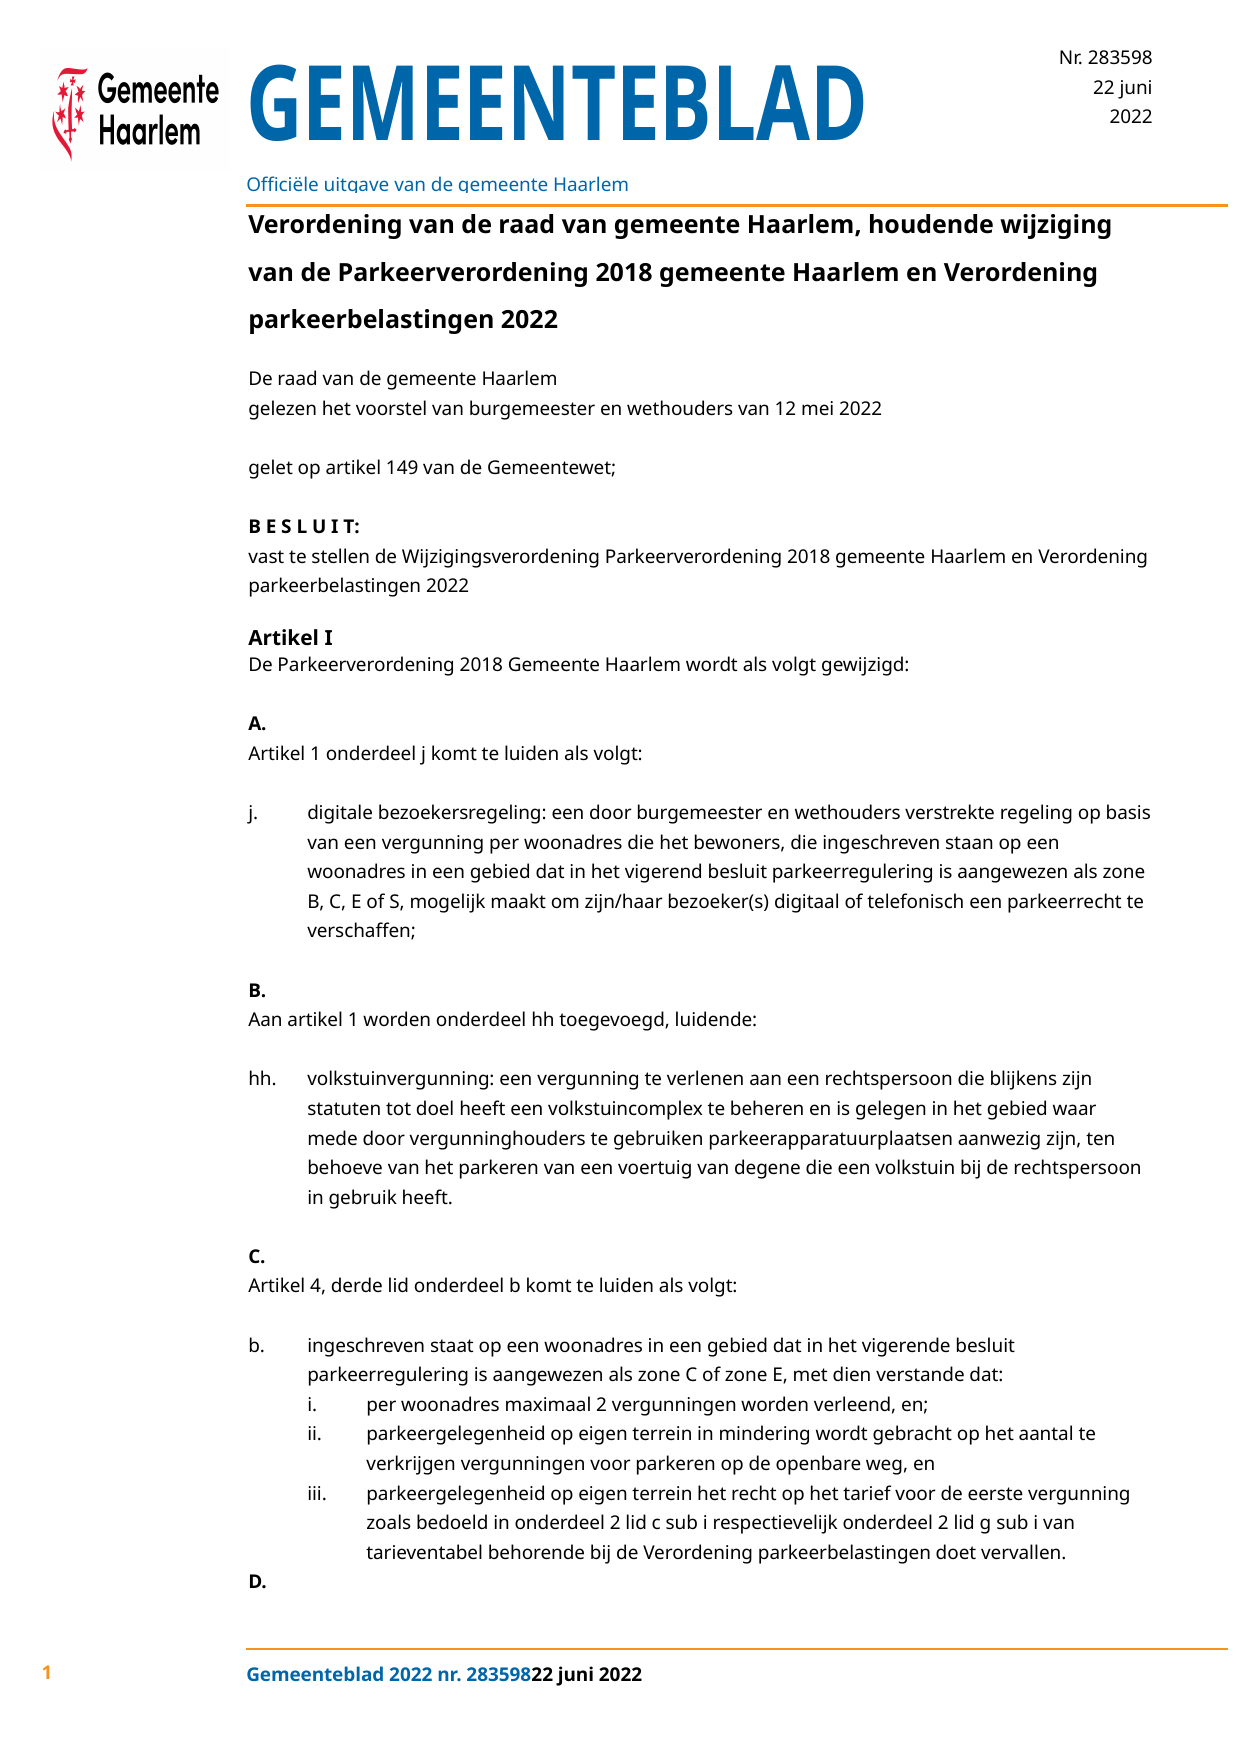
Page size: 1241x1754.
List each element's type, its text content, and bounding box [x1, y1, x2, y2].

text Aan artikel 1 worden onderdeel hh toegevoegd, luidende: [248, 1006, 1152, 1032]
text Verordening van de raad van gemeente Haarlem, houdende wijziging van de Parkeerverordening 2018 gemeente Haarlem en Verordening parkeerbelastingen 2022 [248, 207, 1152, 336]
text De Parkeerverordening 2018 Gemeente Haarlem wordt als volgt gewijzigd: [248, 651, 1152, 677]
list volkstuinvergunning: een vergunning te verlenen aan een rechtspersoon die blijkens zijn statuten tot doel heeft een volkstuincomplex te beheren en is gelegen in het gebied waar mede door vergunninghouders te gebruiken parkeerapparatuurplaatsen aanwezig zijn, ten behoeve van het parkeren van een voertuig van degene die een volkstuin bij de rechtspersoon in gebruik heeft. [248, 1066, 1152, 1210]
text A. [248, 711, 1152, 736]
list parkeergelegenheid op eigen terrein het recht op het tarief voor de eerste vergunning zoals bedoeld in onderdeel 2 lid c sub i respectievelijk onderdeel 2 lid g sub i van tarieventabel behorende bij de Verordening parkeerbelastingen doet vervallen. [307, 1480, 1152, 1565]
text D. [248, 1568, 1152, 1594]
list ingeschreven staat op een woonadres in een gebied dat in het vigerende besluit parkeerregulering is aangewezen als zone C of zone E, met dien verstande dat: [248, 1332, 1152, 1387]
text Artikel I [248, 623, 1152, 651]
text gelet op artikel 149 van de Gemeentewet; [248, 454, 1152, 480]
list per woonadres maximaal 2 vergunningen worden verleend, en; [307, 1391, 1152, 1417]
text gelezen het voorstel van burgemeester en wethouders van 12 mei 2022 [248, 395, 1152, 421]
text B E S L U I T: [248, 513, 1152, 539]
text De raad van de gemeente Haarlem [248, 366, 1152, 391]
text vast te stellen de Wijzigingsverordening Parkeerverordening 2018 gemeente Haarlem en Verordening parkeerbelastingen 2022 [248, 543, 1152, 598]
text B. [248, 977, 1152, 1003]
list digitale bezoekersregeling: een door burgemeester en wethouders verstrekte regeling op basis van een vergunning per woonadres die het bewoners, die ingeschreven staan op een woonadres in een gebied dat in het vigerend besluit parkeerregulering is aangewezen als zone B, C, E of S, mogelijk maakt om zijn/haar bezoeker(s) digitaal of telefonisch een parkeerrecht te verschaffen; [248, 799, 1152, 943]
list parkeergelegenheid op eigen terrein in mindering wordt gebracht op het aantal te verkrijgen vergunningen voor parkeren op de openbare weg, en [307, 1421, 1152, 1476]
text Artikel 4, derde lid onderdeel b komt te luiden als volgt: [248, 1273, 1152, 1298]
picture [41, 47, 231, 172]
text Artikel 1 onderdeel j komt te luiden als volgt: [248, 740, 1152, 766]
text C. [248, 1243, 1152, 1269]
